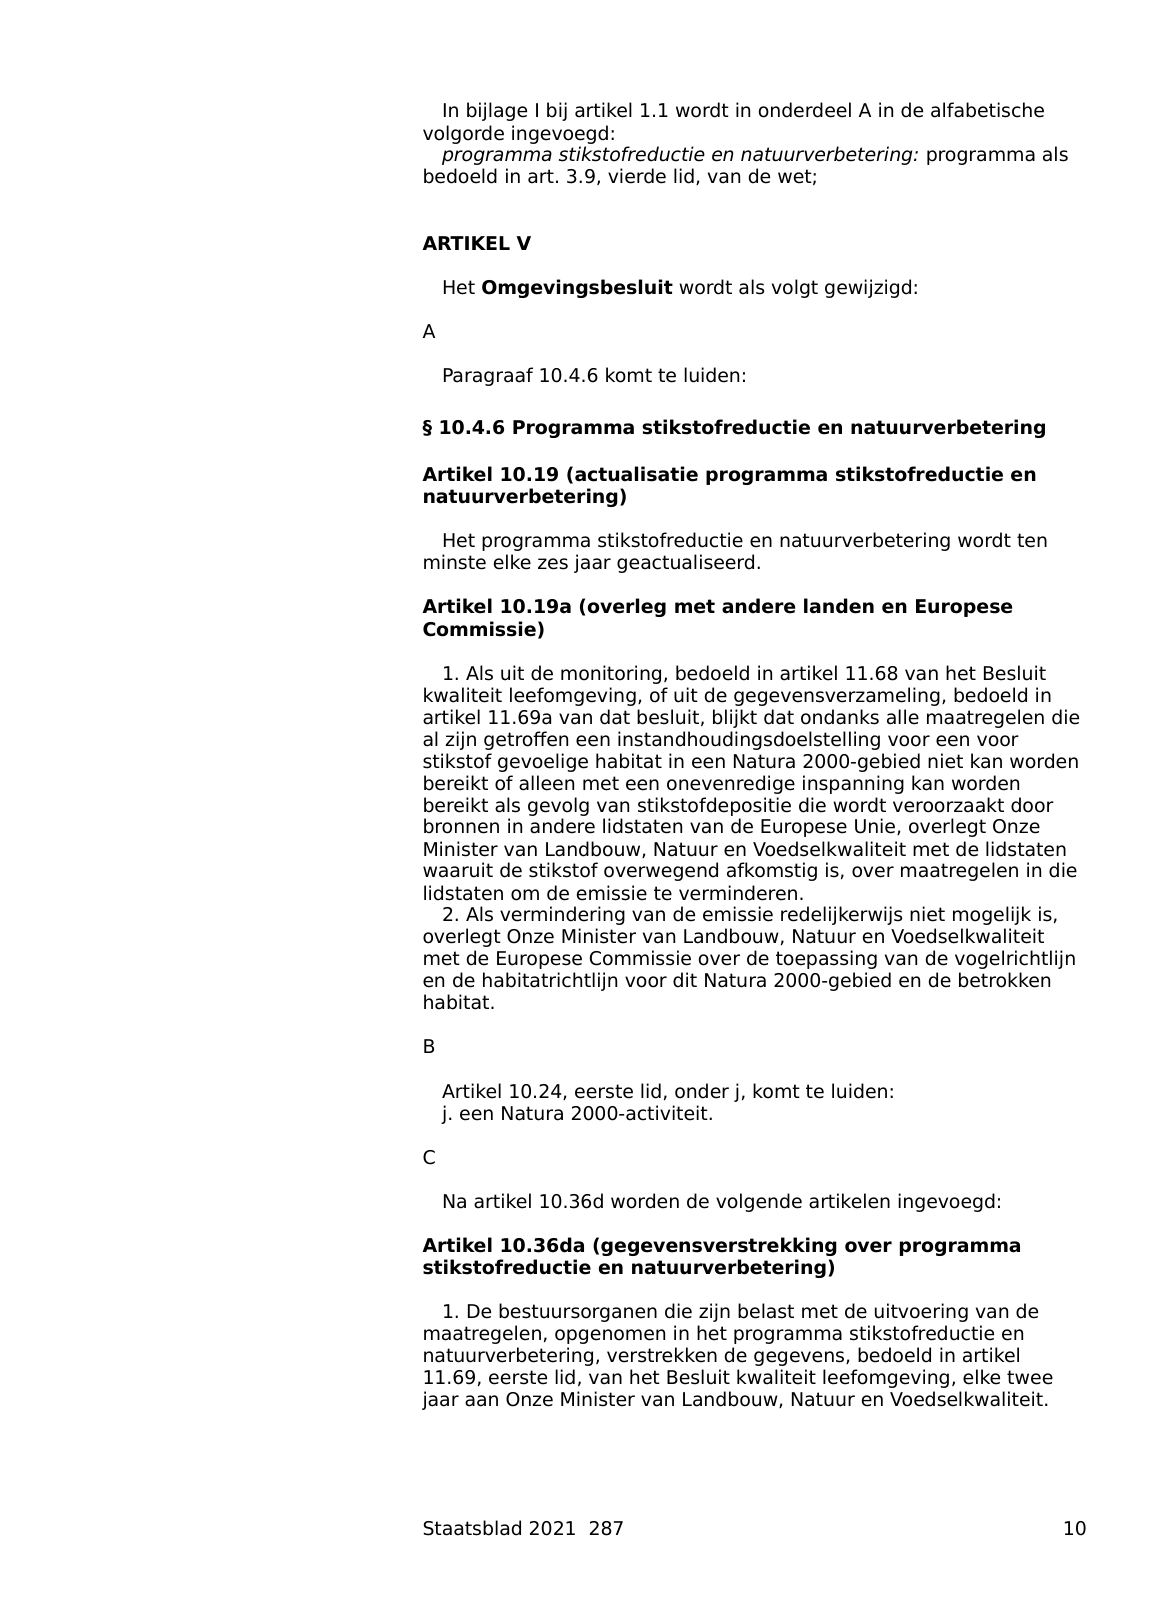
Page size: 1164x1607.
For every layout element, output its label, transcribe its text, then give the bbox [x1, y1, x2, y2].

text Het Omgevingsbesluit wordt als volgt gewijzigd: [422, 277, 1087, 299]
text C [422, 1147, 1087, 1169]
subtitle Artikel 10.19 (actualisatie programma stikstofreductie en natuurverbetering) [422, 464, 1087, 508]
text B [422, 1036, 1087, 1058]
text Artikel 10.24, eerste lid, onder j, komt te luiden: [422, 1081, 1087, 1103]
text 2. Als vermindering van de emissie redelijkerwijs niet mogelijk is, overlegt Onze Minister van Landbouw, Natuur en Voedselkwaliteit met de Europese Commissie over de toepassing van de vogelrichtlijn en de habitatrichtlijn voor dit Natura 2000-gebied en de betrokken habitat. [422, 904, 1087, 1014]
text In bijlage I bij artikel 1.1 wordt in onderdeel A in de alfabetische volgorde ingevoegd: [422, 100, 1087, 144]
text A [422, 321, 1087, 343]
text Paragraaf 10.4.6 komt te luiden: [422, 365, 1087, 387]
subtitle Artikel 10.36da (gegevensverstrekking over programma stikstofreductie en natuurverbetering) [422, 1235, 1087, 1279]
text 1. De bestuursorganen die zijn belast met de uitvoering van de maatregelen, opgenomen in het programma stikstofreductie en natuurverbetering, verstrekken de gegevens, bedoeld in artikel 11.69, eerste lid, van het Besluit kwaliteit leefomgeving, elke twee jaar aan Onze Minister van Landbouw, Natuur en Voedselkwaliteit. [422, 1301, 1087, 1411]
text Het programma stikstofreductie en natuurverbetering wordt ten minste elke zes jaar geactualiseerd. [422, 530, 1087, 574]
text 1. Als uit de monitoring, bedoeld in artikel 11.68 van het Besluit kwaliteit leefomgeving, of uit de gegevensverzameling, bedoeld in artikel 11.69a van dat besluit, blijkt dat ondanks alle maatregelen die al zijn getroffen een instandhoudingsdoelstelling voor een voor stikstof gevoelige habitat in een Natura 2000-gebied niet kan worden bereikt of alleen met een onevenredige inspanning kan worden bereikt als gevolg van stikstofdepositie die wordt veroorzaakt door bronnen in andere lidstaten van de Europese Unie, overlegt Onze Minister van Landbouw, Natuur en Voedselkwaliteit met de lidstaten waaruit de stikstof overwegend afkomstig is, over maatregelen in die lidstaten om de emissie te verminderen. [422, 663, 1087, 904]
subtitle Artikel 10.19a (overleg met andere landen en Europese Commissie) [422, 596, 1087, 640]
subtitle ARTIKEL V [422, 233, 1087, 255]
text programma stikstofreductie en natuurverbetering: programma als bedoeld in art. 3.9, vierde lid, van de wet; [422, 144, 1087, 188]
text j. een Natura 2000-activiteit. [422, 1103, 1087, 1124]
text Na artikel 10.36d worden de volgende artikelen ingevoegd: [422, 1191, 1087, 1213]
subtitle § 10.4.6 Programma stikstofreductie en natuurverbetering [422, 417, 1087, 439]
